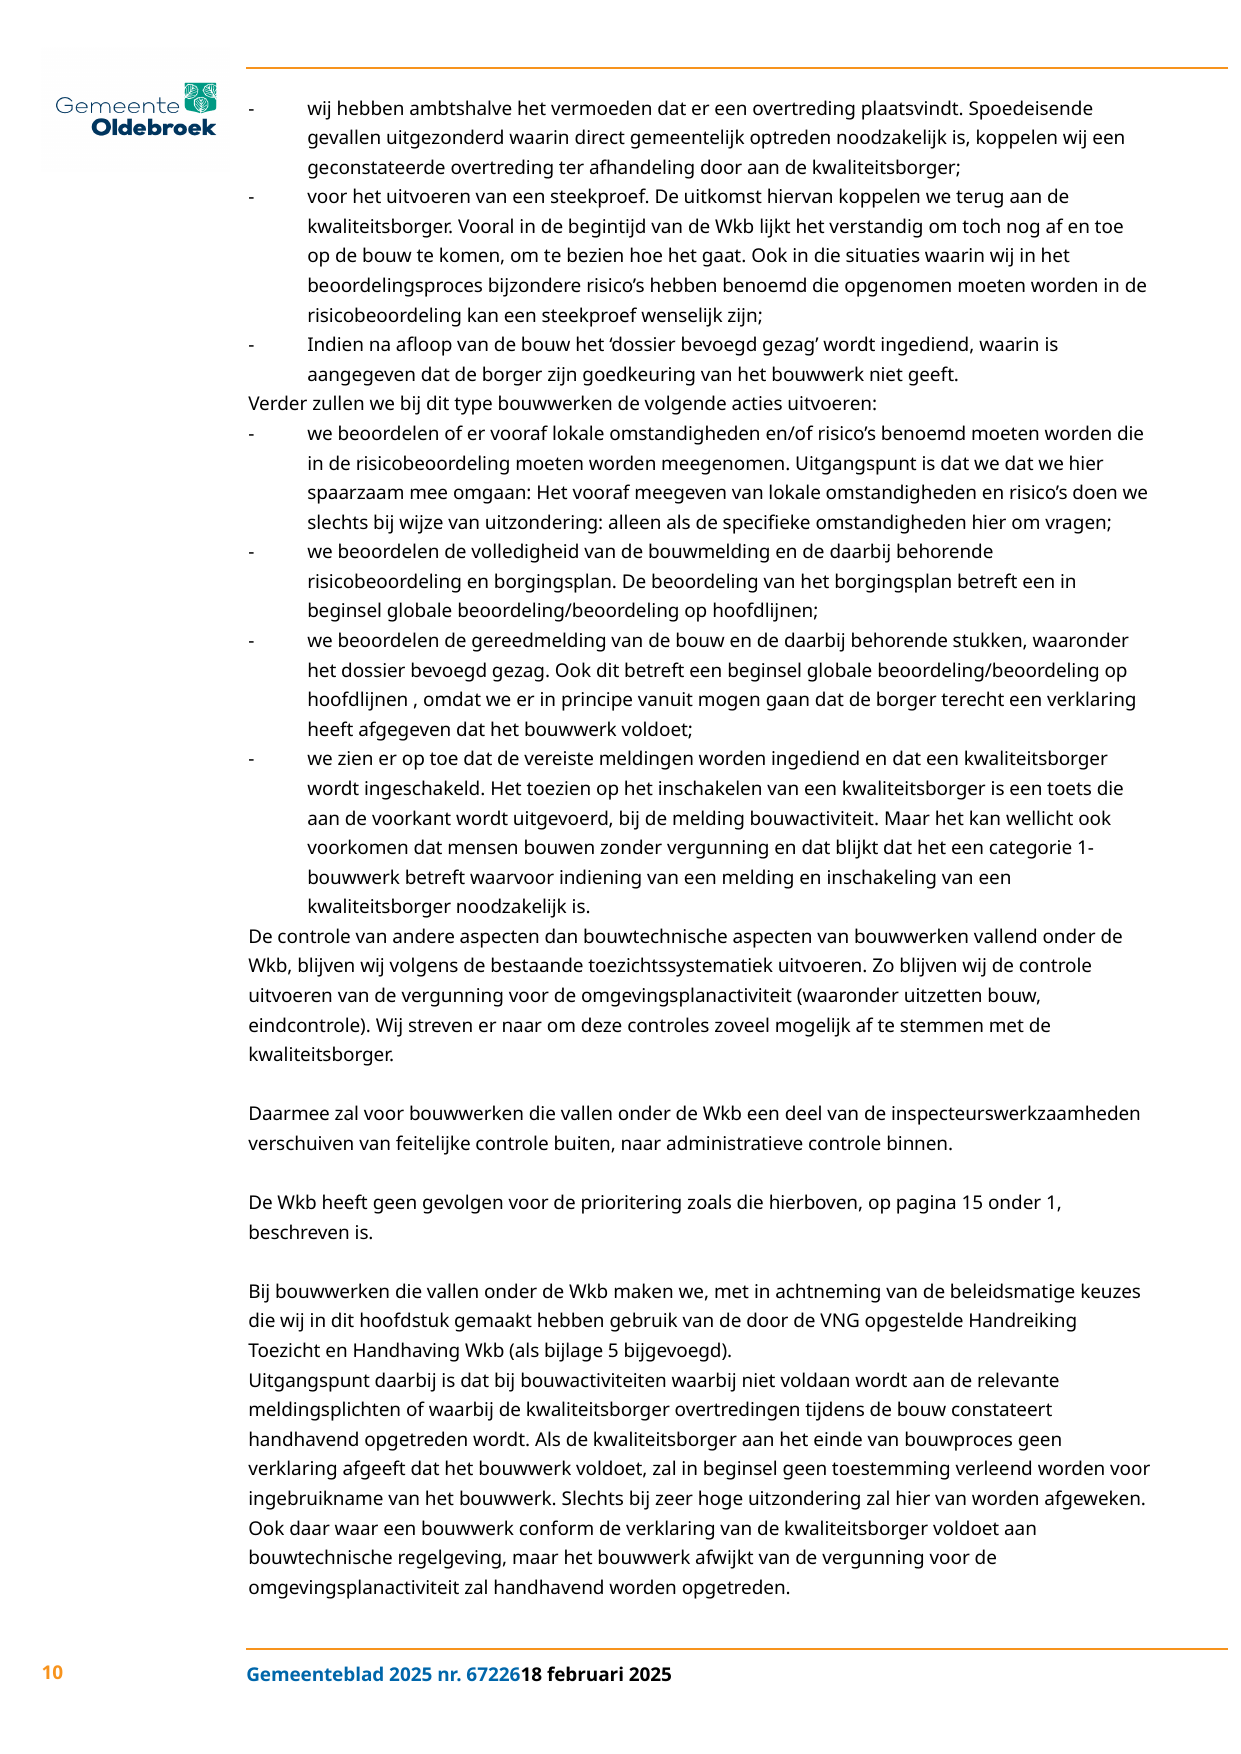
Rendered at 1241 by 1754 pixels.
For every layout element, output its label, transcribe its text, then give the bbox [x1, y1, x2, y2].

list we zien er op toe dat de vereiste meldingen worden ingediend en dat een kwaliteitsborger wordt ingeschakeld. Het toezien op het inschakelen van een kwaliteitsborger is een toets die aan de voorkant wordt uitgevoerd, bij de melding bouwactiviteit. Maar het kan wellicht ook voorkomen dat mensen bouwen zonder vergunning en dat blijkt dat het een categorie 1-bouwwerk betreft waarvoor indiening van een melding en inschakeling van een kwaliteitsborger noodzakelijk is. [248, 746, 1152, 919]
list we beoordelen de gereedmelding van de bouw en de daarbij behorende stukken, waaronder het dossier bevoegd gezag. Ook dit betreft een beginsel globale beoordeling/beoordeling op hoofdlijnen , omdat we er in principe vanuit mogen gaan dat de borger terecht een verklaring heeft afgegeven dat het bouwwerk voldoet; [248, 627, 1152, 742]
text Uitgangspunt daarbij is dat bij bouwactiviteiten waarbij niet voldaan wordt aan de relevante meldingsplichten of waarbij de kwaliteitsborger overtredingen tijdens de bouw constateert handhavend opgetreden wordt. Als de kwaliteitsborger aan het einde van bouwproces geen verklaring afgeeft dat het bouwwerk voldoet, zal in beginsel geen toestemming verleend worden voor ingebruikname van het bouwwerk. Slechts bij zeer hoge uitzondering zal hier van worden afgeweken. [248, 1367, 1152, 1511]
picture [41, 47, 231, 172]
text De controle van andere aspecten dan bouwtechnische aspecten van bouwwerken vallend onder de Wkb, blijven wij volgens de bestaande toezichtssystematiek uitvoeren. Zo blijven wij de controle uitvoeren van de vergunning voor de omgevingsplanactiviteit (waaronder uitzetten bouw, eindcontrole). Wij streven er naar om deze controles zoveel mogelijk af te stemmen met de kwaliteitsborger. [248, 923, 1152, 1067]
list Indien na afloop van de bouw het ‘dossier bevoegd gezag’ wordt ingediend, waarin is aangegeven dat de borger zijn goedkeuring van het bouwwerk niet geeft. [248, 331, 1152, 387]
text Verder zullen we bij dit type bouwwerken de volgende acties uitvoeren: [248, 391, 1152, 416]
text De Wkb heeft geen gevolgen voor de prioritering zoals die hierboven, op pagina 15 onder 1, beschreven is. [248, 1189, 1152, 1245]
text Ook daar waar een bouwwerk conform de verklaring van de kwaliteitsborger voldoet aan bouwtechnische regelgeving, maar het bouwwerk afwijkt van de vergunning voor de omgevingsplanactiviteit zal handhavend worden opgetreden. [248, 1515, 1152, 1600]
list voor het uitvoeren van een steekproef. De uitkomst hiervan koppelen we terug aan de kwaliteitsborger. Vooral in de begintijd van de Wkb lijkt het verstandig om toch nog af en toe op de bouw te komen, om te bezien hoe het gaat. Ook in die situaties waarin wij in het beoordelingsproces bijzondere risico’s hebben benoemd die opgenomen moeten worden in de risicobeoordeling kan een steekproef wenselijk zijn; [248, 183, 1152, 328]
text Daarmee zal voor bouwwerken die vallen onder de Wkb een deel van de inspecteurswerkzaamheden verschuiven van feitelijke controle buiten, naar administratieve controle binnen. [248, 1101, 1152, 1156]
list we beoordelen of er vooraf lokale omstandigheden en/of risico’s benoemd moeten worden die in de risicobeoordeling moeten worden meegenomen. Uitgangspunt is dat we dat we hier spaarzaam mee omgaan: Het vooraf meegeven van lokale omstandigheden en risico’s doen we slechts bij wijze van uitzondering: alleen als de specifieke omstandigheden hier om vragen; [248, 420, 1152, 535]
list wij hebben ambtshalve het vermoeden dat er een overtreding plaatsvindt. Spoedeisende gevallen uitgezonderd waarin direct gemeentelijk optreden noodzakelijk is, koppelen wij een geconstateerde overtreding ter afhandeling door aan de kwaliteitsborger; [248, 95, 1152, 180]
text Bij bouwwerken die vallen onder de Wkb maken we, met in achtneming van de beleidsmatige keuzes die wij in dit hoofdstuk gemaakt hebben gebruik van de door de VNG opgestelde Handreiking Toezicht en Handhaving Wkb (als bijlage 5 bijgevoegd). [248, 1278, 1152, 1363]
list we beoordelen de volledigheid van de bouwmelding en de daarbij behorende risicobeoordeling en borgingsplan. De beoordeling van het borgingsplan betreft een in beginsel globale beoordeling/beoordeling op hoofdlijnen; [248, 538, 1152, 623]
